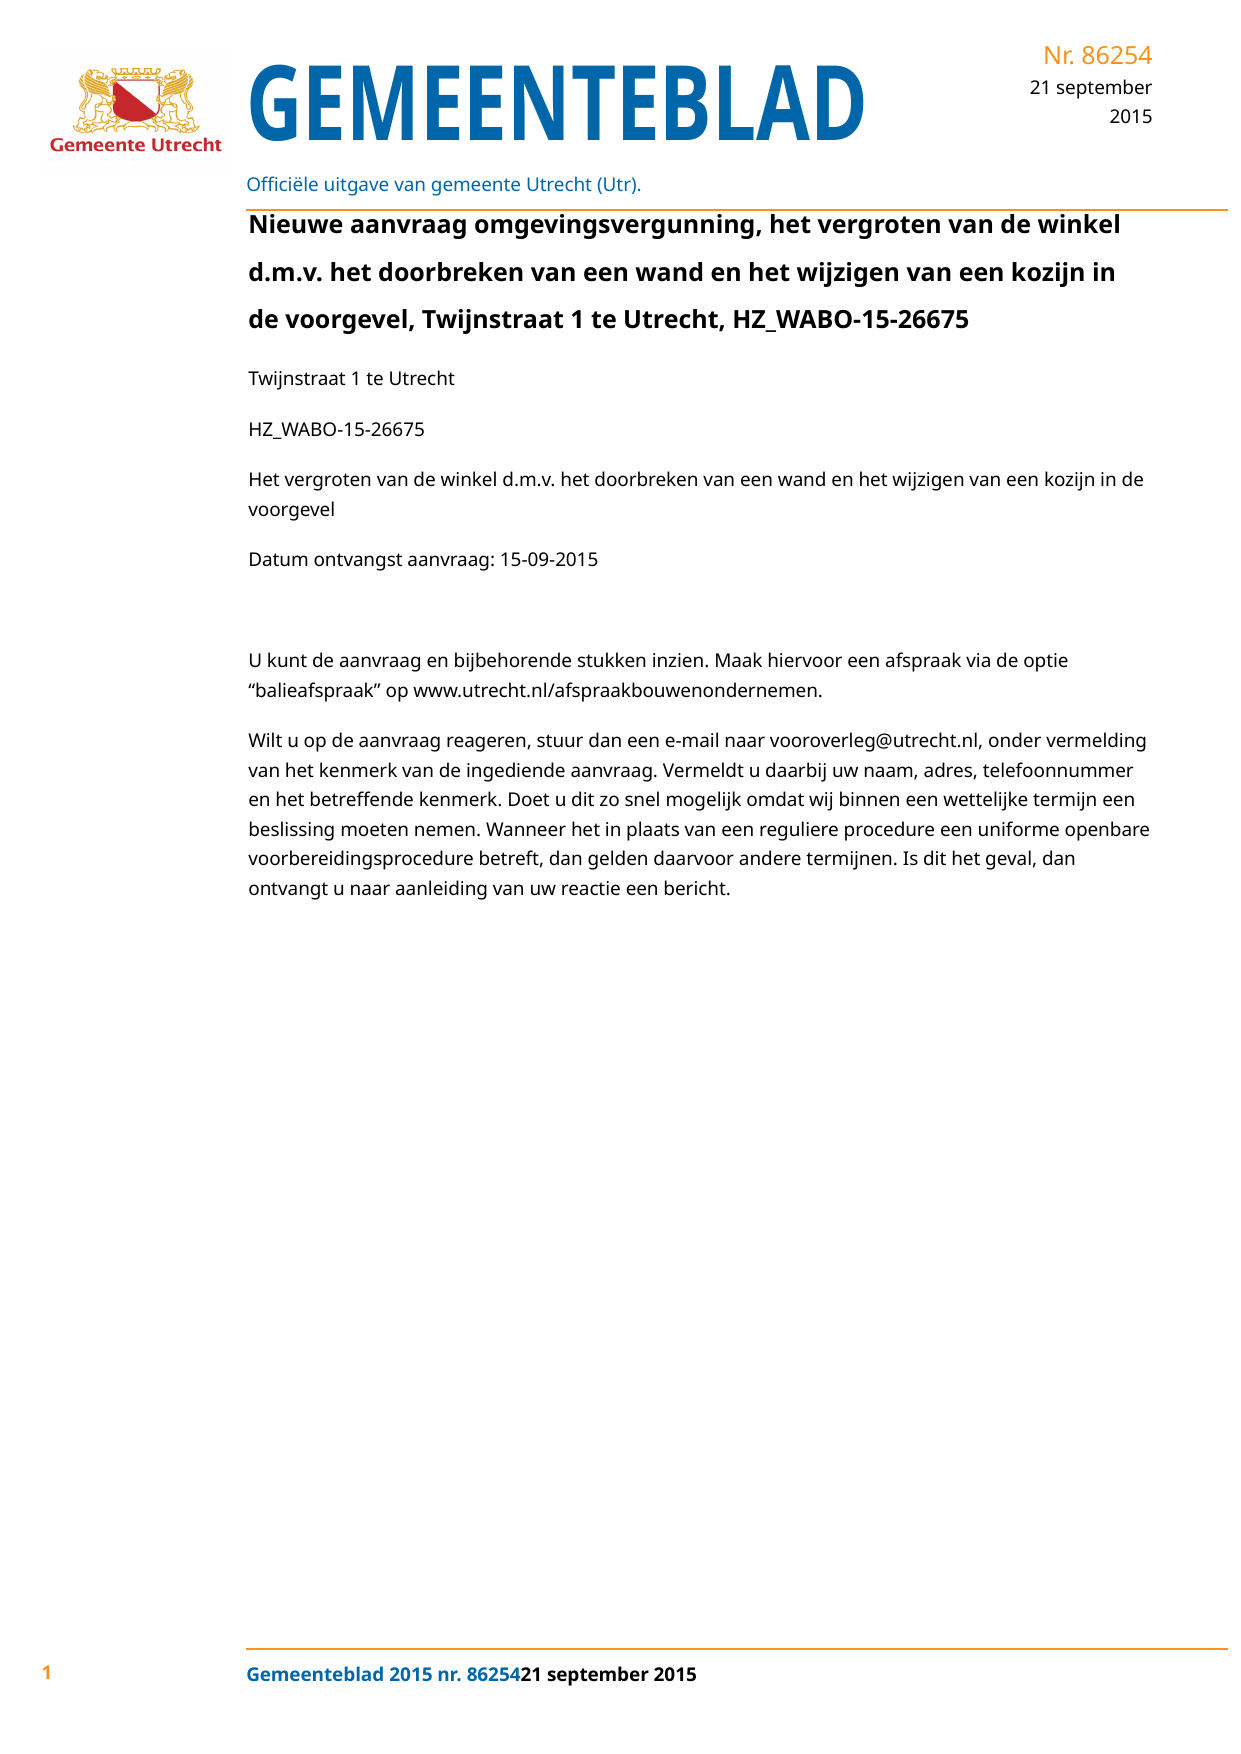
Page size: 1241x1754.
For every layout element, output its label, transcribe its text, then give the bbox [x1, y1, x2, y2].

picture [41, 47, 231, 172]
text Datum ontvangst aanvraag: 15-09-2015 [248, 546, 1152, 572]
text U kunt de aanvraag en bijbehorende stukken inzien. Maak hiervoor een afspraak via de optie “balieafspraak” op www.utrecht.nl/afspraakbouwenondernemen. [248, 647, 1152, 702]
text Nieuwe aanvraag omgevingsvergunning, het vergroten van de winkel d.m.v. het doorbreken van een wand en het wijzigen van een kozijn in de voorgevel, Twijnstraat 1 te Utrecht, HZ_WABO-15-26675 [248, 211, 1152, 336]
text Wilt u op de aanvraag reageren, stuur dan een e-mail naar vooroverleg@utrecht.nl, onder vermelding van het kenmerk van de ingediende aanvraag. Vermeldt u daarbij uw naam, adres, telefoonnummer en het betreffende kenmerk. Doet u dit zo snel mogelijk omdat wij binnen een wettelijke termijn een beslissing moeten nemen. Wanneer het in plaats van een reguliere procedure een uniforme openbare voorbereidingsprocedure betreft, dan gelden daarvoor andere termijnen. Is dit het geval, dan ontvangt u naar aanleiding van uw reactie een bericht. [248, 727, 1152, 901]
text Twijnstraat 1 te Utrecht [248, 366, 1152, 391]
text Het vergroten van de winkel d.m.v. het doorbreken van een wand en het wijzigen van een kozijn in de voorgevel [248, 466, 1152, 522]
text HZ_WABO-15-26675 [248, 416, 1152, 442]
